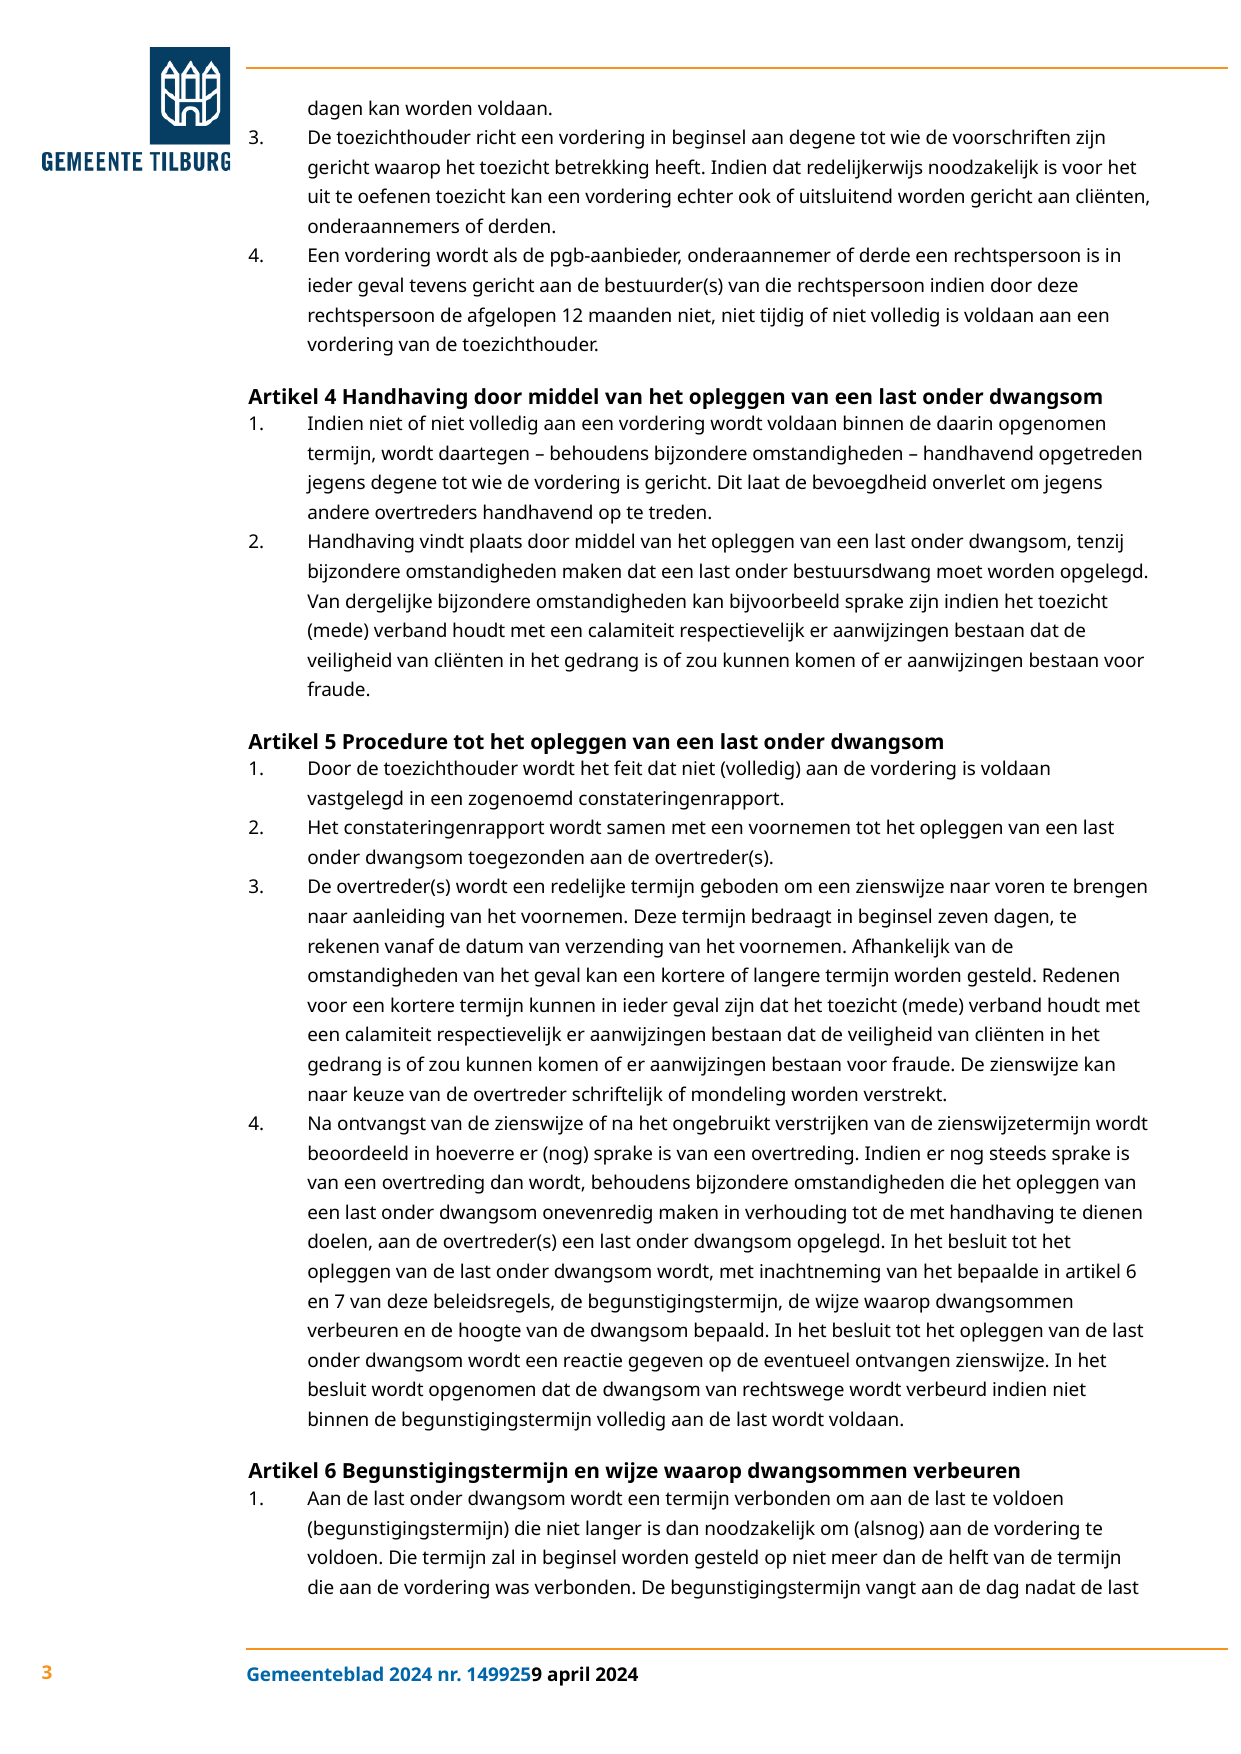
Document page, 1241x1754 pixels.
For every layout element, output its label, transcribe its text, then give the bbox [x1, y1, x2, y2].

list Het constateringenrapport wordt samen met een voornemen tot het opleggen van een last onder dwangsom toegezonden aan de overtreder(s). [248, 814, 1152, 870]
list Door de toezichthouder wordt het feit dat niet (volledig) aan de vordering is voldaan vastgelegd in een zogenoemd constateringenrapport. [248, 755, 1152, 811]
list Een vordering wordt als de pgb-aanbieder, onderaannemer of derde een rechtspersoon is in ieder geval tevens gericht aan de bestuurder(s) van die rechtspersoon indien door deze rechtspersoon de afgelopen 12 maanden niet, niet tijdig of niet volledig is voldaan aan een vordering van de toezichthouder. [248, 243, 1152, 357]
list Indien niet of niet volledig aan een vordering wordt voldaan binnen de daarin opgenomen termijn, wordt daartegen – behoudens bijzondere omstandigheden – handhavend opgetreden jegens degene tot wie de vordering is gericht. Dit laat de bevoegdheid onverlet om jegens andere overtreders handhavend op te treden. [248, 410, 1152, 525]
list dagen kan worden voldaan. [248, 95, 1152, 121]
list Handhaving vindt plaats door middel van het opleggen van een last onder dwangsom, tenzij bijzondere omstandigheden maken dat een last onder bestuursdwang moet worden opgelegd. Van dergelijke bijzondere omstandigheden kan bijvoorbeeld sprake zijn indien het toezicht (mede) verband houdt met een calamiteit respectievelijk er aanwijzingen bestaan dat de veiligheid van cliënten in het gedrang is of zou kunnen komen of er aanwijzingen bestaan voor fraude. [248, 529, 1152, 702]
picture [41, 47, 231, 172]
list De overtreder(s) wordt een redelijke termijn geboden om een zienswijze naar voren te brengen naar aanleiding van het voornemen. Deze termijn bedraagt in beginsel zeven dagen, te rekenen vanaf de datum van verzending van het voornemen. Afhankelijk van de omstandigheden van het geval kan een kortere of langere termijn worden gesteld. Redenen voor een kortere termijn kunnen in ieder geval zijn dat het toezicht (mede) verband houdt met een calamiteit respectievelijk er aanwijzingen bestaan dat de veiligheid van cliënten in het gedrang is of zou kunnen komen of er aanwijzingen bestaan voor fraude. De zienswijze kan naar keuze van de overtreder schriftelijk of mondeling worden verstrekt. [248, 874, 1152, 1107]
text Artikel 6 Begunstigingstermijn en wijze waarop dwangsommen verbeuren [248, 1457, 1152, 1485]
list De toezichthouder richt een vordering in beginsel aan degene tot wie de voorschriften zijn gericht waarop het toezicht betrekking heeft. Indien dat redelijkerwijs noodzakelijk is voor het uit te oefenen toezicht kan een vordering echter ook of uitsluitend worden gericht aan cliënten, onderaannemers of derden. [248, 124, 1152, 239]
list Aan de last onder dwangsom wordt een termijn verbonden om aan de last te voldoen (begunstigingstermijn) die niet langer is dan noodzakelijk om (alsnog) aan de vordering te voldoen. Die termijn zal in beginsel worden gesteld op niet meer dan de helft van de termijn die aan de vordering was verbonden. De begunstigingstermijn vangt aan de dag nadat de last [248, 1485, 1152, 1599]
text Artikel 4 Handhaving door middel van het opleggen van een last onder dwangsom [248, 382, 1152, 410]
list Na ontvangst van de zienswijze of na het ongebruikt verstrijken van de zienswijzetermijn wordt beoordeeld in hoeverre er (nog) sprake is van een overtreding. Indien er nog steeds sprake is van een overtreding dan wordt, behoudens bijzondere omstandigheden die het opleggen van een last onder dwangsom onevenredig maken in verhouding tot de met handhaving te dienen doelen, aan de overtreder(s) een last onder dwangsom opgelegd. In het besluit tot het opleggen van de last onder dwangsom wordt, met inachtneming van het bepaalde in artikel 6 en 7 van deze beleidsregels, de begunstigingstermijn, de wijze waarop dwangsommen verbeuren en de hoogte van de dwangsom bepaald. In het besluit tot het opleggen van de last onder dwangsom wordt een reactie gegeven op de eventueel ontvangen zienswijze. In het besluit wordt opgenomen dat de dwangsom van rechtswege wordt verbeurd indien niet binnen de begunstigingstermijn volledig aan de last wordt voldaan. [248, 1110, 1152, 1432]
text Artikel 5 Procedure tot het opleggen van een last onder dwangsom [248, 727, 1152, 755]
